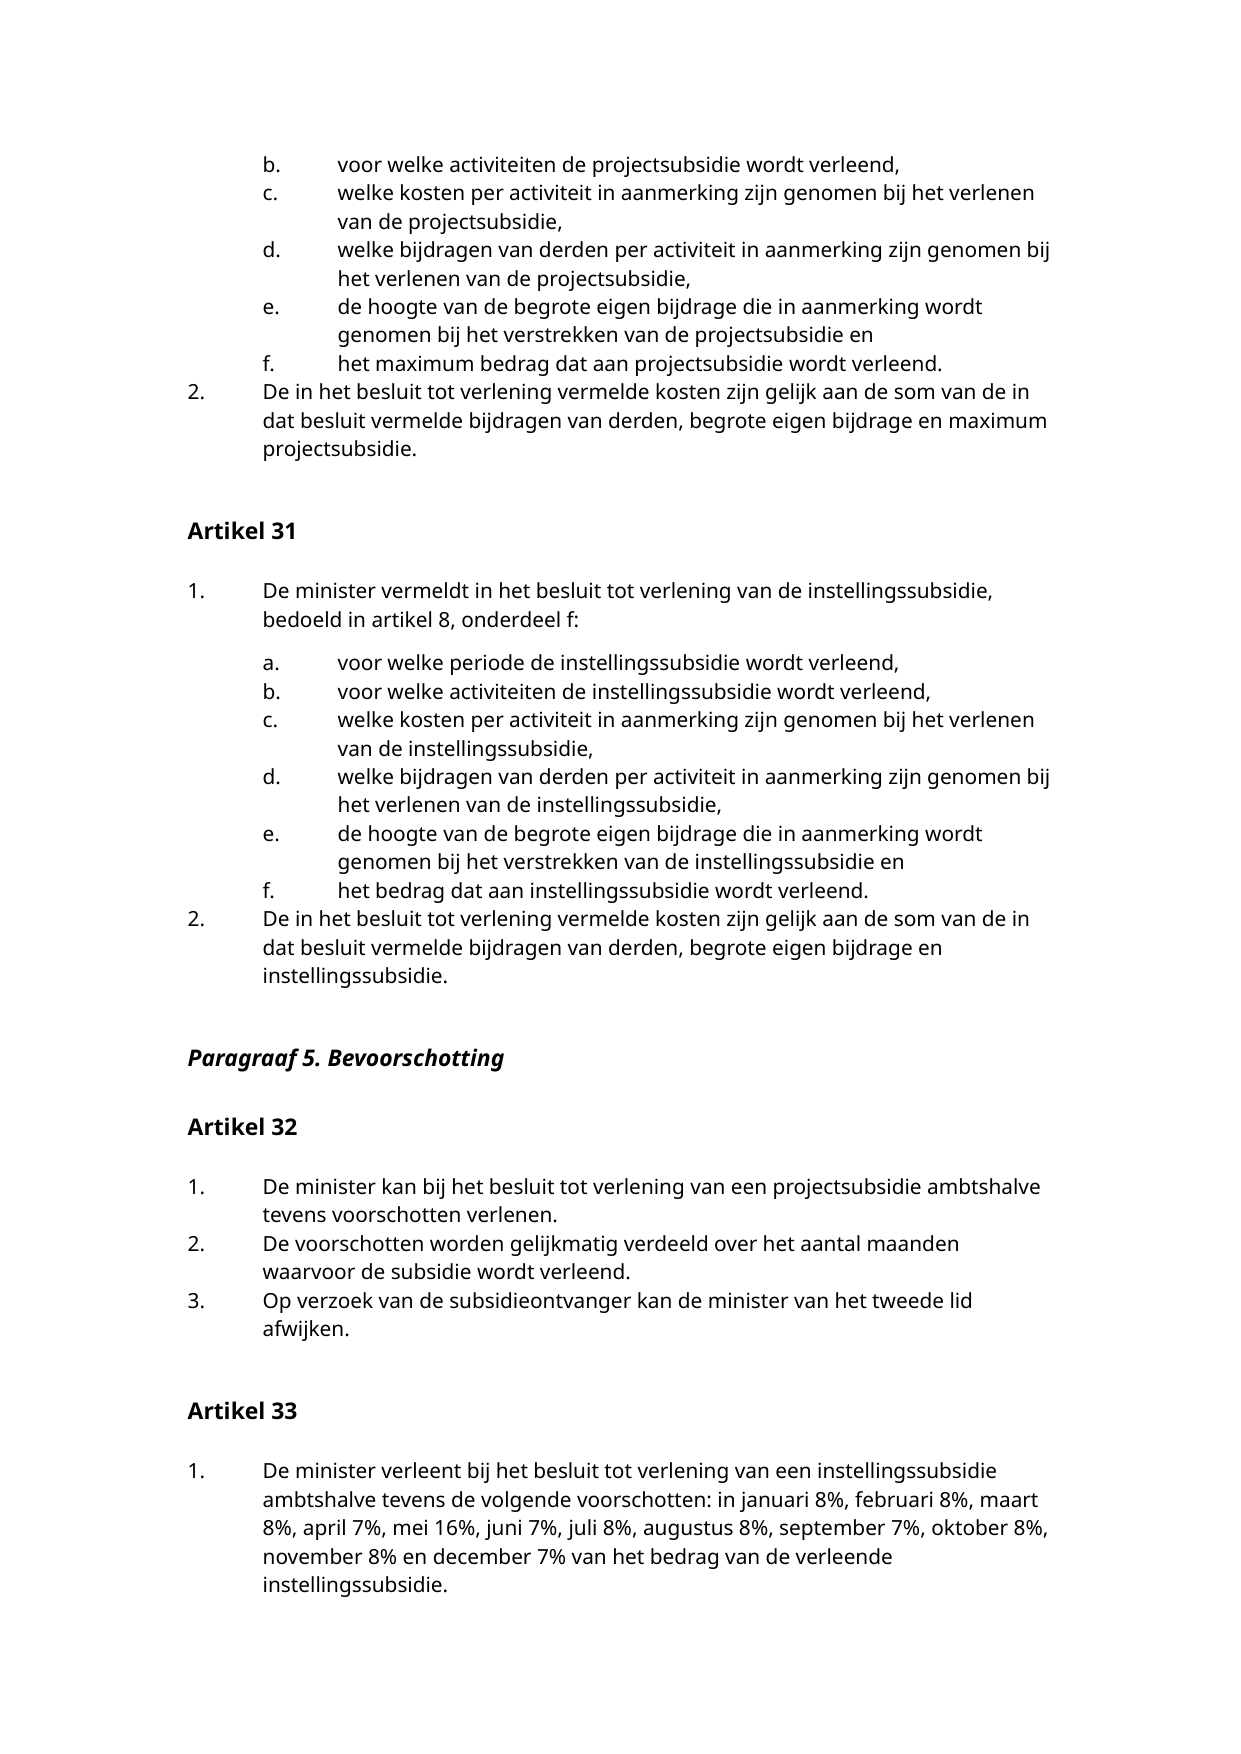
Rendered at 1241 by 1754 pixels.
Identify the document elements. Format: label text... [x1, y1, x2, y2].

list De minister vermeldt in het besluit tot verlening van de instellingssubsidie, bedoeld in artikel 8, onderdeel f: [187, 577, 1053, 633]
list het bedrag dat aan instellingssubsidie wordt verleend. [262, 876, 1053, 904]
list De in het besluit tot verlening vermelde kosten zijn gelijk aan de som van de in dat besluit vermelde bijdragen van derden, begrote eigen bijdrage en maximum projectsubsidie. [187, 377, 1053, 463]
list De voorschotten worden gelijkmatig verdeeld over het aantal maanden waarvoor de subsidie wordt verleend. [187, 1229, 1053, 1286]
list de hoogte van de begrote eigen bijdrage die in aanmerking wordt genomen bij het verstrekken van de projectsubsidie en [262, 292, 1053, 349]
list voor welke activiteiten de projectsubsidie wordt verleend, [262, 150, 1053, 178]
list voor welke activiteiten de instellingssubsidie wordt verleend, [262, 677, 1053, 705]
list welke kosten per activiteit in aanmerking zijn genomen bij het verlenen van de instellingssubsidie, [262, 705, 1053, 762]
list het maximum bedrag dat aan projectsubsidie wordt verleend. [262, 349, 1053, 377]
subtitle Artikel 32 [187, 1111, 1053, 1142]
list De minister kan bij het besluit tot verlening van een projectsubsidie ambtshalve tevens voorschotten verlenen. [187, 1172, 1053, 1229]
list De in het besluit tot verlening vermelde kosten zijn gelijk aan de som van de in dat besluit vermelde bijdragen van derden, begrote eigen bijdrage en instellingssubsidie. [187, 904, 1053, 990]
list welke bijdragen van derden per activiteit in aanmerking zijn genomen bij het verlenen van de projectsubsidie, [262, 235, 1053, 292]
subtitle Artikel 31 [187, 515, 1053, 547]
subtitle Artikel 33 [187, 1395, 1053, 1427]
list de hoogte van de begrote eigen bijdrage die in aanmerking wordt genomen bij het verstrekken van de instellingssubsidie en [262, 819, 1053, 876]
list voor welke periode de instellingssubsidie wordt verleend, [262, 648, 1053, 677]
list welke bijdragen van derden per activiteit in aanmerking zijn genomen bij het verlenen van de instellingssubsidie, [262, 762, 1053, 819]
list welke kosten per activiteit in aanmerking zijn genomen bij het verlenen van de projectsubsidie, [262, 178, 1053, 235]
list De minister verleent bij het besluit tot verlening van een instellingssubsidie ambtshalve tevens de volgende voorschotten: in januari 8%, februari 8%, maart 8%, april 7%, mei 16%, juni 7%, juli 8%, augustus 8%, september 7%, oktober 8%, november 8% en december 7% van het bedrag van de verleende instellingssubsidie. [187, 1457, 1053, 1599]
subtitle Paragraaf 5. Bevoorschotting [187, 1042, 1053, 1073]
list Op verzoek van de subsidieontvanger kan de minister van het tweede lid afwijken. [187, 1286, 1053, 1343]
